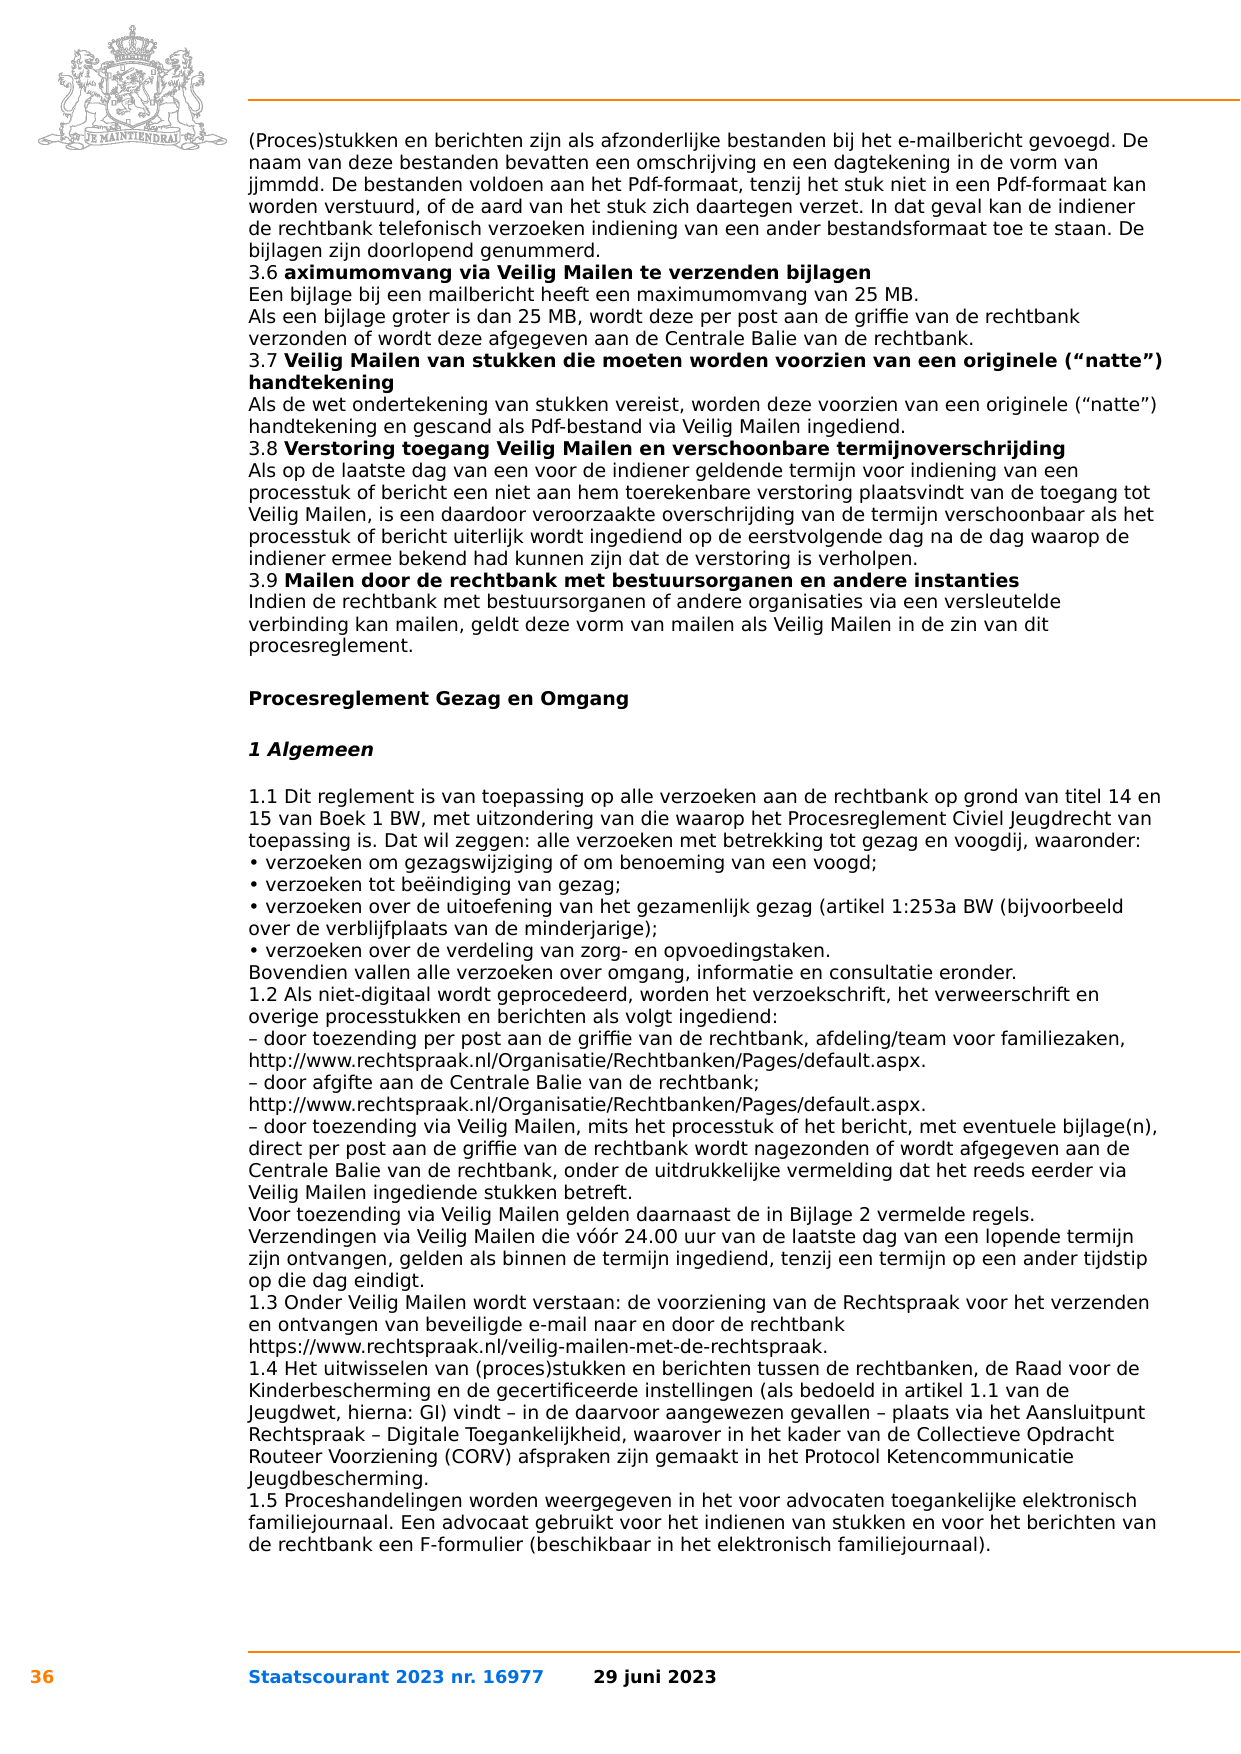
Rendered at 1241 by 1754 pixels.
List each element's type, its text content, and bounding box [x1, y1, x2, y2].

text 3.8 Verstoring toegang Veilig Mailen en verschoonbare termijnoverschrijding [248, 438, 1163, 459]
text • verzoeken over de uitoefening van het gezamenlijk gezag (artikel 1:253a BW (bijvoorbeeld over de verblijfplaats van de minderjarige); [248, 896, 1163, 940]
text Voor toezending via Veilig Mailen gelden daarnaast de in Bijlage 2 vermelde regels. [248, 1204, 1163, 1226]
text 3.6 aximumomvang via Veilig Mailen te verzenden bijlagen [248, 262, 1163, 284]
text 1.5 Proceshandelingen worden weergegeven in het voor advocaten toegankelijke elektronisch familiejournaal. Een advocaat gebruikt voor het indienen van stukken en voor het berichten van de rechtbank een F-formulier (beschikbaar in het elektronisch familiejournaal). [248, 1490, 1163, 1556]
text • verzoeken om gezagswijziging of om benoeming van een voogd; [248, 852, 1163, 874]
text – door toezending via Veilig Mailen, mits het processtuk of het bericht, met eventuele bijlage(n), direct per post aan de griffie van de rechtbank wordt nagezonden of wordt afgegeven aan de Centrale Balie van de rechtbank, onder de uitdrukkelijke vermelding dat het reeds eerder via Veilig Mailen ingediende stukken betreft. [248, 1116, 1163, 1204]
text 3.9 Mailen door de rechtbank met bestuursorganen en andere instanties [248, 569, 1163, 591]
text Als de wet ondertekening van stukken vereist, worden deze voorzien van een originele (“natte”) handtekening en gescand als Pdf-bestand via Veilig Mailen ingediend. [248, 394, 1163, 438]
text http://www.rechtspraak.nl/Organisatie/Rechtbanken/Pages/default.aspx. [248, 1050, 1163, 1072]
text • verzoeken tot beëindiging van gezag; [248, 874, 1163, 896]
text • verzoeken over de verdeling van zorg- en opvoedingstaken. [248, 940, 1163, 962]
picture [38, 25, 227, 150]
text 1.3 Onder Veilig Mailen wordt verstaan: de voorziening van de Rechtspraak voor het verzenden en ontvangen van beveiligde e-mail naar en door de rechtbank https://www.rechtspraak.nl/veilig-mailen-met-de-rechtspraak. [248, 1292, 1163, 1358]
text Indien de rechtbank met bestuursorganen of andere organisaties via een versleutelde verbinding kan mailen, geldt deze vorm van mailen als Veilig Mailen in de zin van dit procesreglement. [248, 591, 1163, 657]
subtitle 1 Algemeen [248, 739, 1163, 761]
text – door toezending per post aan de griffie van de rechtbank, afdeling/team voor familiezaken, [248, 1028, 1163, 1050]
text Bovendien vallen alle verzoeken over omgang, informatie en consultatie eronder. [248, 962, 1163, 984]
text Als een bijlage groter is dan 25 MB, wordt deze per post aan de griffie van de rechtbank verzonden of wordt deze afgegeven aan de Centrale Balie van de rechtbank. [248, 306, 1163, 350]
text Verzendingen via Veilig Mailen die vóór 24.00 uur van de laatste dag van een lopende termijn zijn ontvangen, gelden als binnen de termijn ingediend, tenzij een termijn op een ander tijdstip op die dag eindigt. [248, 1226, 1163, 1292]
text (Proces)stukken en berichten zijn als afzonderlijke bestanden bij het e-mailbericht gevoegd. De naam van deze bestanden bevatten een omschrijving en een dagtekening in de vorm van jjmmdd. De bestanden voldoen aan het Pdf-formaat, tenzij het stuk niet in een Pdf-formaat kan worden verstuurd, of de aard van het stuk zich daartegen verzet. In dat geval kan de indiener de rechtbank telefonisch verzoeken indiening van een ander bestandsformaat toe te staan. De bijlagen zijn doorlopend genummerd. [248, 130, 1163, 262]
text 1.4 Het uitwisselen van (proces)stukken en berichten tussen de rechtbanken, de Raad voor de Kinderbescherming en de gecertificeerde instellingen (als bedoeld in artikel 1.1 van de Jeugdwet, hierna: GI) vindt – in de daarvoor aangewezen gevallen – plaats via het Aansluitpunt Rechtspraak – Digitale Toegankelijkheid, waarover in het kader van de Collectieve Opdracht Routeer Voorziening (CORV) afspraken zijn gemaakt in het Protocol Ketencommunicatie Jeugdbescherming. [248, 1358, 1163, 1490]
text Een bijlage bij een mailbericht heeft een maximumomvang van 25 MB. [248, 284, 1163, 306]
text Als op de laatste dag van een voor de indiener geldende termijn voor indiening van een processtuk of bericht een niet aan hem toerekenbare verstoring plaatsvindt van de toegang tot Veilig Mailen, is een daardoor veroorzaakte overschrijding van de termijn verschoonbaar als het processtuk of bericht uiterlijk wordt ingediend op de eerstvolgende dag na de dag waarop de indiener ermee bekend had kunnen zijn dat de verstoring is verholpen. [248, 459, 1163, 569]
text 1.2 Als niet-digitaal wordt geprocedeerd, worden het verzoekschrift, het verweerschrift en overige processtukken en berichten als volgt ingediend: [248, 984, 1163, 1028]
text – door afgifte aan de Centrale Balie van de rechtbank; http://www.rechtspraak.nl/Organisatie/Rechtbanken/Pages/default.aspx. [248, 1072, 1163, 1116]
subtitle Procesreglement Gezag en Omgang [248, 687, 1163, 709]
text 3.7 Veilig Mailen van stukken die moeten worden voorzien van een originele (“natte”) handtekening [248, 350, 1163, 394]
text 1.1 Dit reglement is van toepassing op alle verzoeken aan de rechtbank op grond van titel 14 en 15 van Boek 1 BW, met uitzondering van die waarop het Procesreglement Civiel Jeugdrecht van toepassing is. Dat wil zeggen: alle verzoeken met betrekking tot gezag en voogdij, waaronder: [248, 786, 1163, 852]
